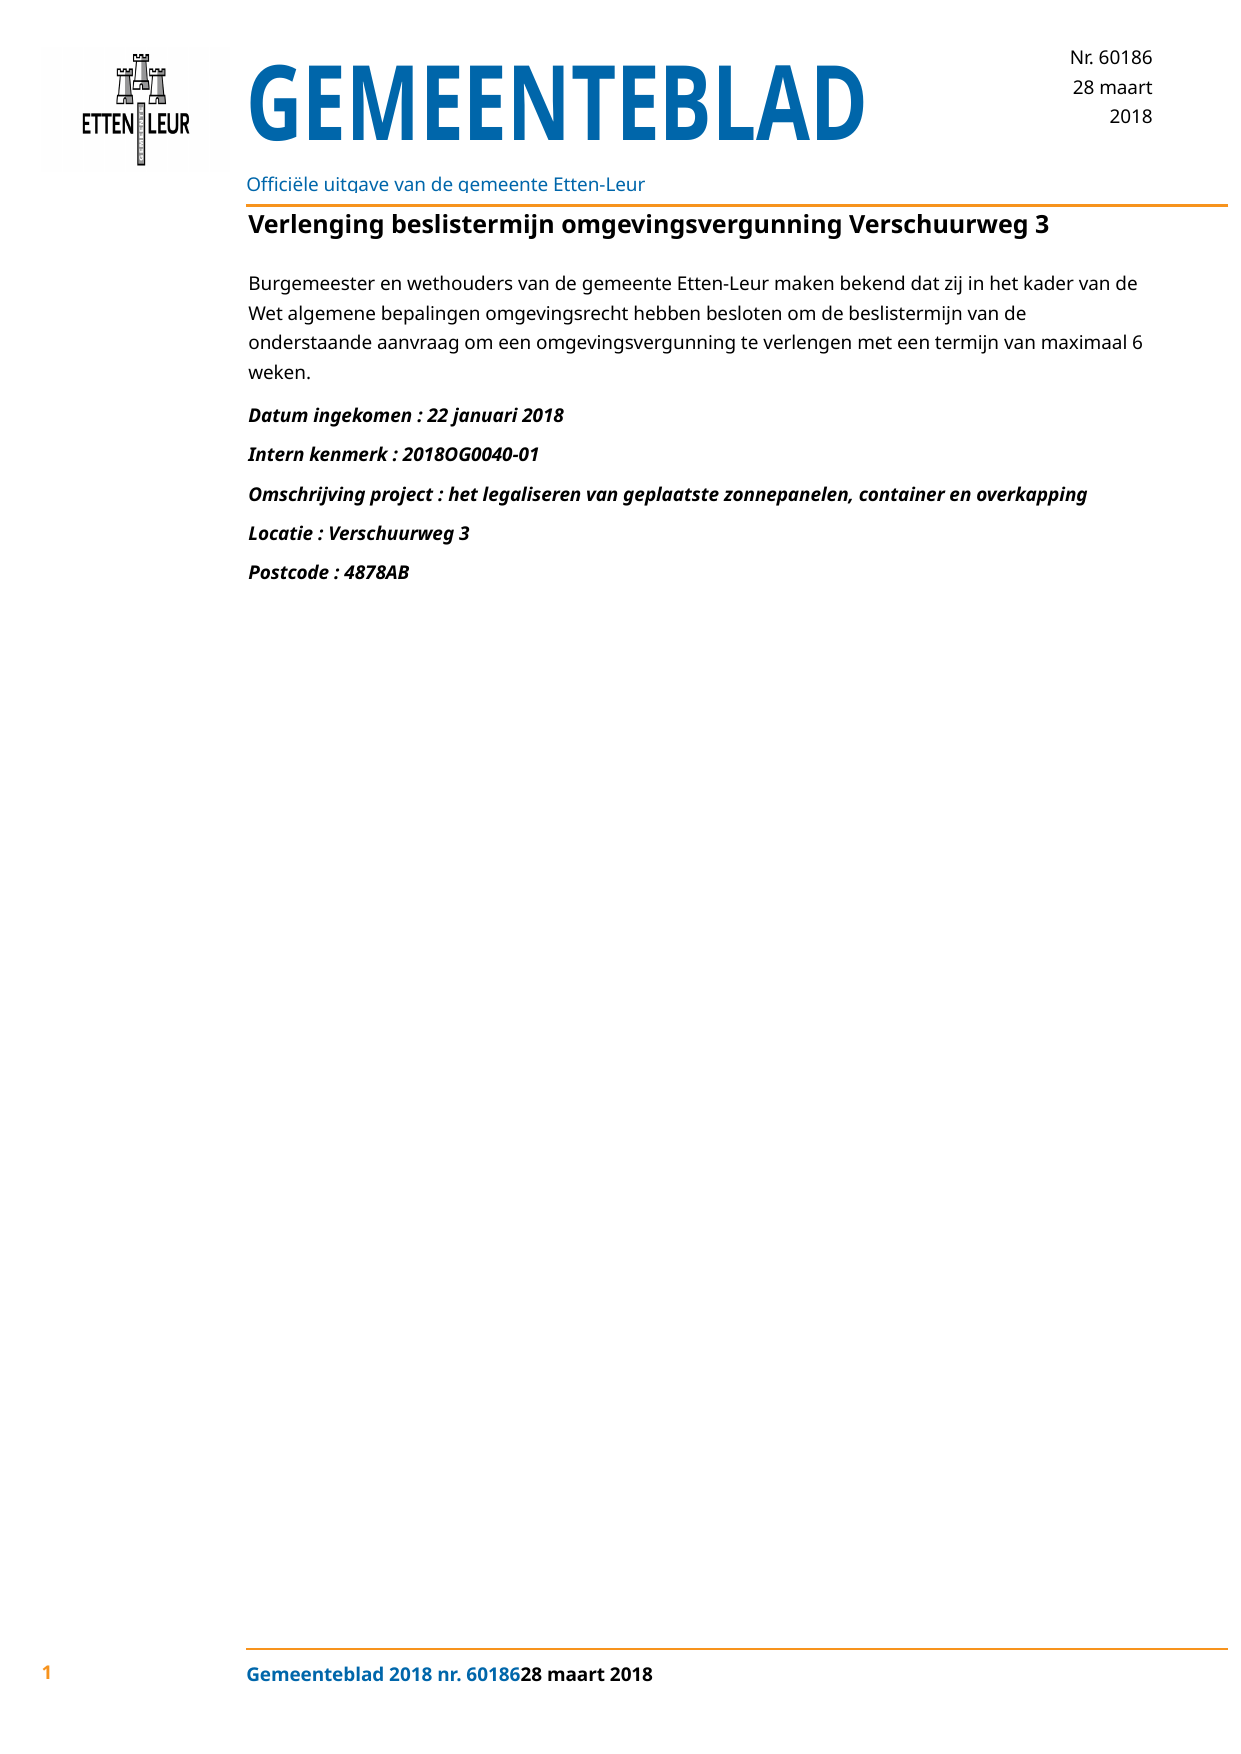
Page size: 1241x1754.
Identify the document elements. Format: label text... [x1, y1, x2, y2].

text Verlenging beslistermijn omgevingsvergunning Verschuurweg 3 [248, 207, 1152, 241]
picture [41, 47, 231, 172]
text Locatie : Verschuurweg 3 [248, 520, 1152, 546]
text Omschrijving project : het legaliseren van geplaatste zonnepanelen, container en overkapping [248, 481, 1152, 506]
text Postcode : 4878AB [248, 559, 1152, 585]
text Intern kenmerk : 2018OG0040-01 [248, 441, 1152, 467]
text Datum ingekomen : 22 januari 2018 [248, 402, 1152, 428]
text Burgemeester en wethouders van de gemeente Etten-Leur maken bekend dat zij in het kader van de Wet algemene bepalingen omgevingsrecht hebben besloten om de beslistermijn van de onderstaande aanvraag om een omgevingsvergunning te verlengen met een termijn van maximaal 6 weken. [248, 270, 1152, 385]
